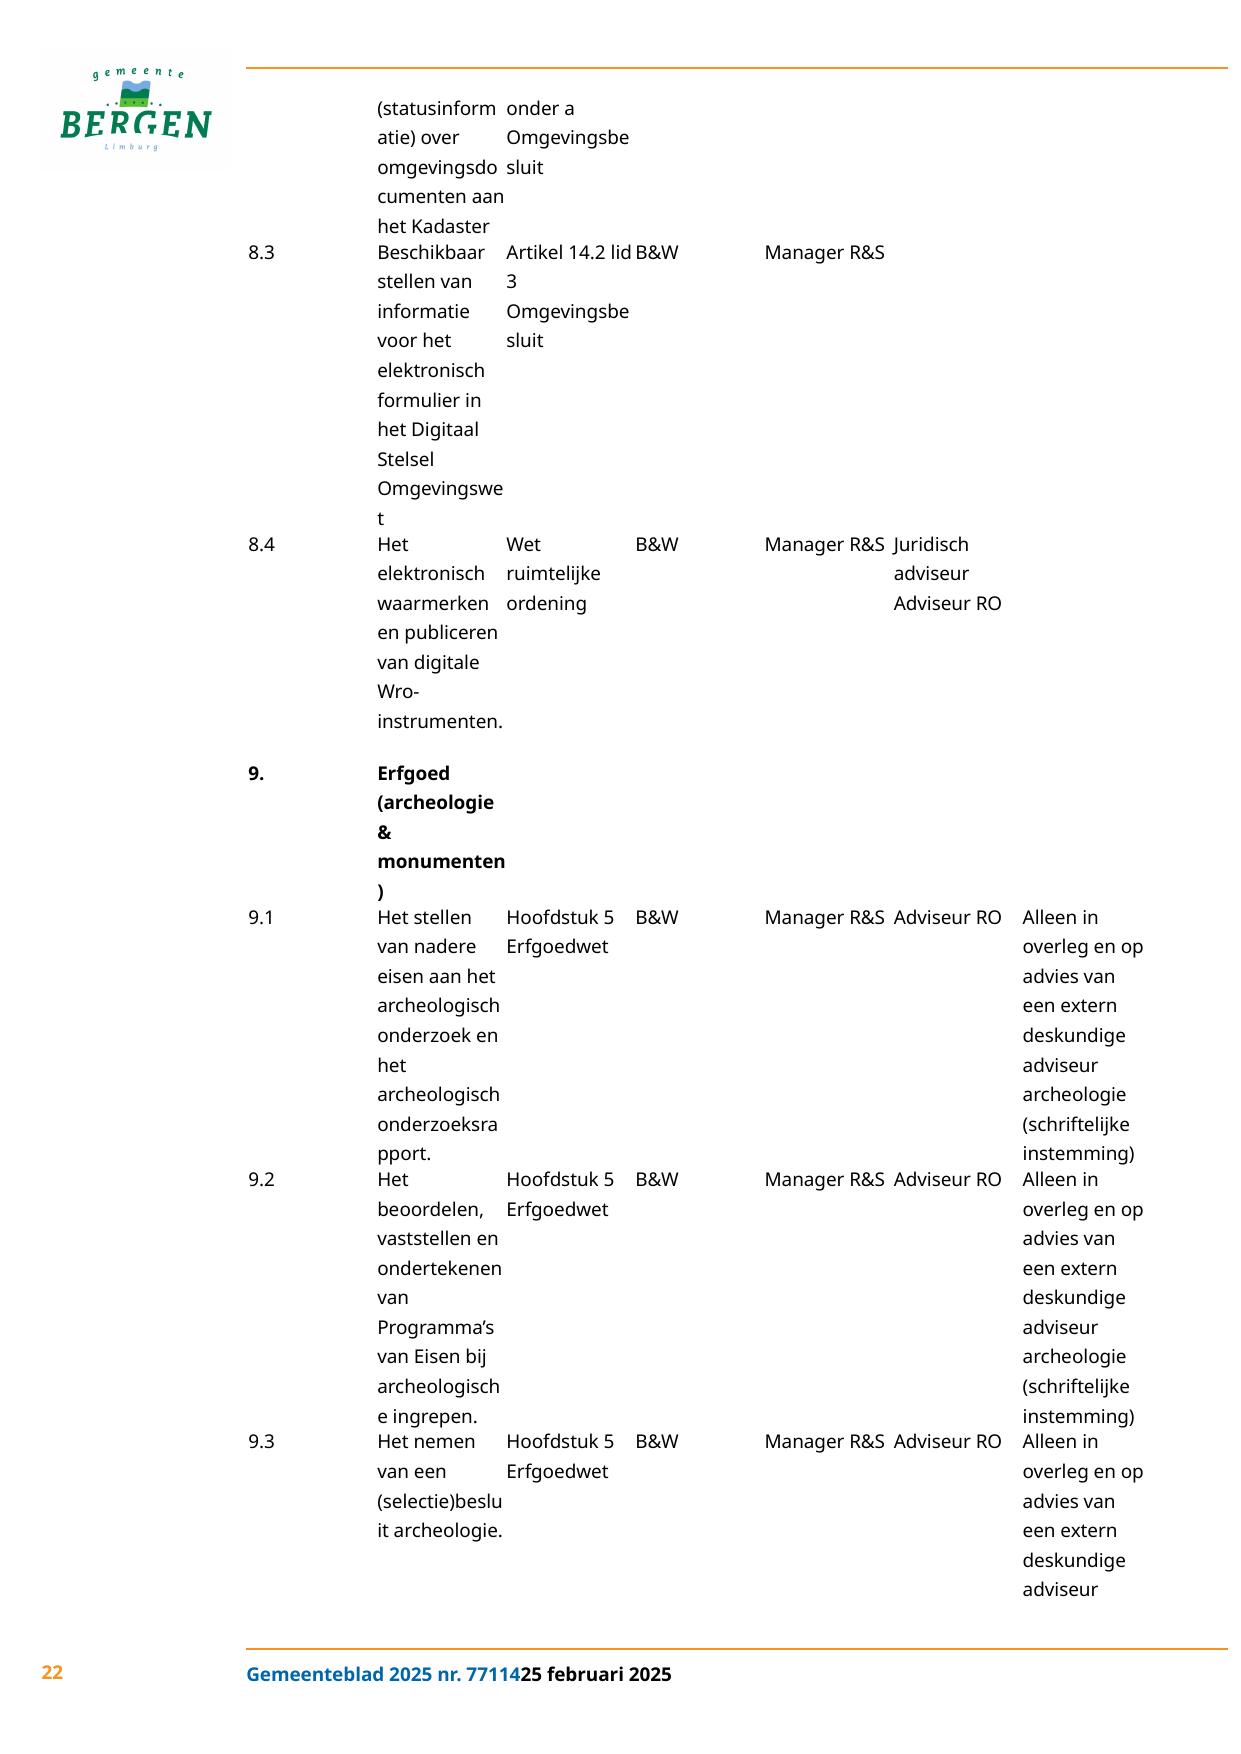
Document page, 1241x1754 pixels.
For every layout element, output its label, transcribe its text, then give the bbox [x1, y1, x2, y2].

table_cell [635, 95, 764, 239]
table_cell [248, 734, 377, 760]
table_cell [764, 734, 893, 760]
table_cell [894, 239, 1022, 531]
table_cell Het stellen van nadere eisen aan het archeologisch onderzoek en het archeologisch onderzoeksrapport. [377, 904, 506, 1166]
table_cell Het elektronisch waarmerken en publiceren van digitale Wro-instrumenten. [377, 531, 506, 734]
table_cell Manager R&S [764, 239, 893, 531]
table_cell Hoofdstuk 5 Erfgoedwet [506, 904, 635, 1166]
table_cell Manager R&S [764, 1166, 893, 1429]
table_cell [1023, 239, 1152, 531]
table_cell onder a Omgevingsbesluit [506, 95, 635, 239]
table_cell Artikel 14.2 lid 3 Omgevingsbesluit [506, 239, 635, 531]
table_cell 9.2 [248, 1166, 377, 1429]
table_cell Alleen in overleg en op advies van een extern deskundige adviseur archeologie (schriftelijke instemming) [1023, 1166, 1152, 1429]
table_cell Manager R&S [764, 531, 893, 734]
table_cell Beschikbaar stellen van informatie voor het elektronisch formulier in het Digitaal Stelsel Omgevingswet [377, 239, 506, 531]
table_cell [377, 734, 506, 760]
table_cell B&W [635, 1429, 764, 1602]
table_cell Manager R&S [764, 1429, 893, 1602]
table_cell Juridisch adviseur Adviseur RO [894, 531, 1022, 734]
table_cell Alleen in overleg en op advies van een extern deskundige adviseur archeologie (schriftelijke instemming) [1023, 904, 1152, 1166]
table_cell [764, 95, 893, 239]
table_cell [1023, 531, 1152, 734]
table_cell [635, 760, 764, 904]
table_cell Adviseur RO [894, 904, 1022, 1166]
table_cell Het nemen van een (selectie)besluit archeologie. [377, 1429, 506, 1602]
table_cell B&W [635, 239, 764, 531]
table_cell 9.1 [248, 904, 377, 1166]
table_cell [1023, 734, 1152, 760]
table_cell Hoofdstuk 5 Erfgoedwet [506, 1429, 635, 1602]
table_cell [506, 760, 635, 904]
table_cell Erfgoed (archeologie & monumenten) [377, 760, 506, 904]
table_cell [764, 760, 893, 904]
table_cell Het beoordelen, vaststellen en ondertekenen van Programma’s van Eisen bij archeologische ingrepen. [377, 1166, 506, 1429]
table_cell [635, 734, 764, 760]
table_cell Adviseur RO [894, 1429, 1022, 1602]
table_cell B&W [635, 531, 764, 734]
table_cell Adviseur RO [894, 1166, 1022, 1429]
table_cell B&W [635, 904, 764, 1166]
picture [41, 47, 231, 172]
table_cell [1023, 760, 1152, 904]
table_cell 9. [248, 760, 377, 904]
table_cell Wet ruimtelijke ordening [506, 531, 635, 734]
table_cell B&W [635, 1166, 764, 1429]
table_cell Manager R&S [764, 904, 893, 1166]
table_cell 8.4 [248, 531, 377, 734]
table_cell 9.3 [248, 1429, 377, 1602]
table_cell [894, 95, 1022, 239]
table_cell [894, 760, 1022, 904]
table_cell [1023, 95, 1152, 239]
table_cell [894, 734, 1022, 760]
table_cell (statusinformatie) over omgevingsdocumenten aan het Kadaster [377, 95, 506, 239]
table_cell [248, 95, 377, 239]
table_cell Hoofdstuk 5 Erfgoedwet [506, 1166, 635, 1429]
table_cell [506, 734, 635, 760]
table_cell Alleen in overleg en op advies van een extern deskundige adviseur [1023, 1429, 1152, 1602]
table_cell 8.3 [248, 239, 377, 531]
